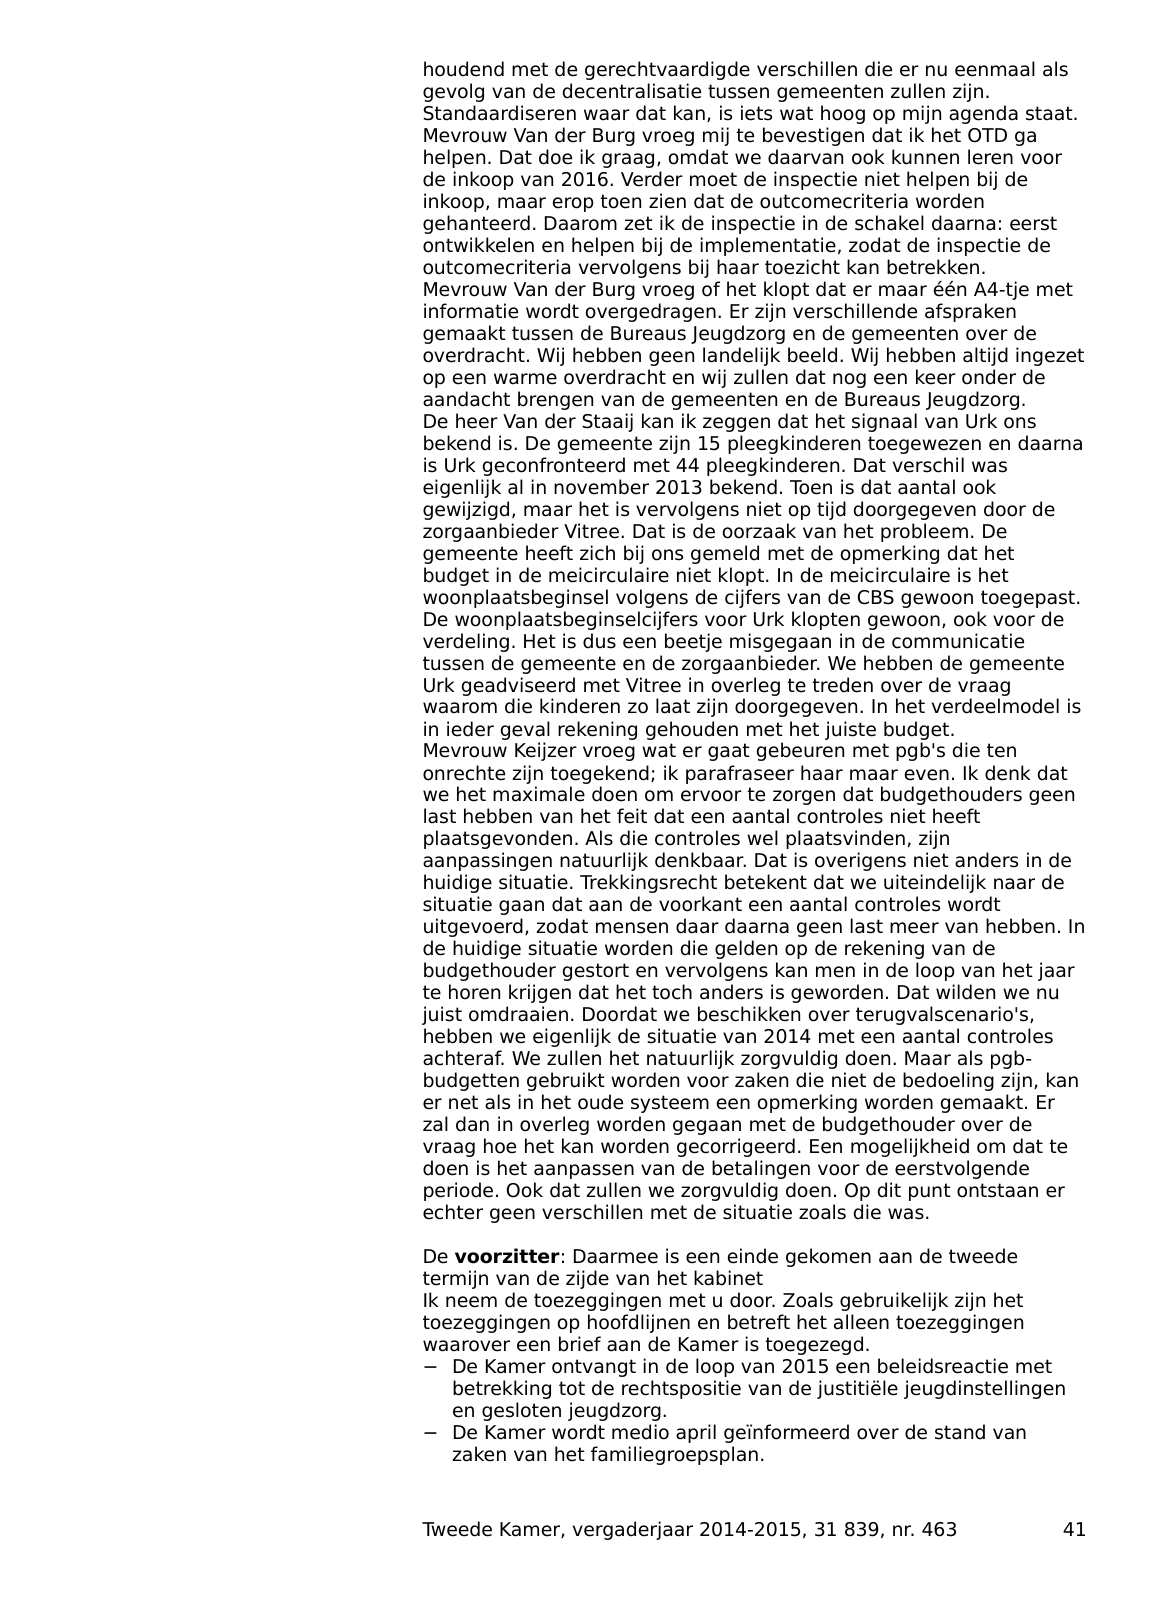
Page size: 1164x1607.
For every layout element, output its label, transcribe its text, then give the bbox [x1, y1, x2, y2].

text − De Kamer ontvangt in de loop van 2015 een beleidsreactie met betrekking tot de rechtspositie van de justitiële jeugdinstellingen en gesloten jeugdzorg. [422, 1356, 1087, 1422]
text De voorzitter: Daarmee is een einde gekomen aan de tweede termijn van de zijde van het kabinet [422, 1246, 1087, 1290]
text Mevrouw Van der Burg vroeg of het klopt dat er maar één A4-tje met informatie wordt overgedragen. Er zijn verschillende afspraken gemaakt tussen de Bureaus Jeugdzorg en de gemeenten over de overdracht. Wij hebben geen landelijk beeld. Wij hebben altijd ingezet op een warme overdracht en wij zullen dat nog een keer onder de aandacht brengen van de gemeenten en de Bureaus Jeugdzorg. [422, 279, 1087, 411]
text − De Kamer wordt medio april geïnformeerd over de stand van zaken van het familiegroepsplan. [422, 1422, 1087, 1466]
text houdend met de gerechtvaardigde verschillen die er nu eenmaal als gevolg van de decentralisatie tussen gemeenten zullen zijn. Standaardiseren waar dat kan, is iets wat hoog op mijn agenda staat. [422, 59, 1087, 125]
text Mevrouw Van der Burg vroeg mij te bevestigen dat ik het OTD ga helpen. Dat doe ik graag, omdat we daarvan ook kunnen leren voor de inkoop van 2016. Verder moet de inspectie niet helpen bij de inkoop, maar erop toen zien dat de outcomecriteria worden gehanteerd. Daarom zet ik de inspectie in de schakel daarna: eerst ontwikkelen en helpen bij de implementatie, zodat de inspectie de outcomecriteria vervolgens bij haar toezicht kan betrekken. [422, 125, 1087, 279]
text De heer Van der Staaij kan ik zeggen dat het signaal van Urk ons bekend is. De gemeente zijn 15 pleegkinderen toegewezen en daarna is Urk geconfronteerd met 44 pleegkinderen. Dat verschil was eigenlijk al in november 2013 bekend. Toen is dat aantal ook gewijzigd, maar het is vervolgens niet op tijd doorgegeven door de zorgaanbieder Vitree. Dat is de oorzaak van het probleem. De gemeente heeft zich bij ons gemeld met de opmerking dat het budget in de meicirculaire niet klopt. In de meicirculaire is het woonplaatsbeginsel volgens de cijfers van de CBS gewoon toegepast. De woonplaatsbeginselcijfers voor Urk klopten gewoon, ook voor de verdeling. Het is dus een beetje misgegaan in de communicatie tussen de gemeente en de zorgaanbieder. We hebben de gemeente Urk geadviseerd met Vitree in overleg te treden over de vraag waarom die kinderen zo laat zijn doorgegeven. In het verdeelmodel is in ieder geval rekening gehouden met het juiste budget. [422, 411, 1087, 740]
text Mevrouw Keijzer vroeg wat er gaat gebeuren met pgb's die ten onrechte zijn toegekend; ik parafraseer haar maar even. Ik denk dat we het maximale doen om ervoor te zorgen dat budgethouders geen last hebben van het feit dat een aantal controles niet heeft plaatsgevonden. Als die controles wel plaatsvinden, zijn aanpassingen natuurlijk denkbaar. Dat is overigens niet anders in de huidige situatie. Trekkingsrecht betekent dat we uiteindelijk naar de situatie gaan dat aan de voorkant een aantal controles wordt uitgevoerd, zodat mensen daar daarna geen last meer van hebben. In de huidige situatie worden die gelden op de rekening van de budgethouder gestort en vervolgens kan men in de loop van het jaar te horen krijgen dat het toch anders is geworden. Dat wilden we nu juist omdraaien. Doordat we beschikken over terugvalscenario's, hebben we eigenlijk de situatie van 2014 met een aantal controles achteraf. We zullen het natuurlijk zorgvuldig doen. Maar als pgb-budgetten gebruikt worden voor zaken die niet de bedoeling zijn, kan er net als in het oude systeem een opmerking worden gemaakt. Er zal dan in overleg worden gegaan met de budgethouder over de vraag hoe het kan worden gecorrigeerd. Een mogelijkheid om dat te doen is het aanpassen van de betalingen voor de eerstvolgende periode. Ook dat zullen we zorgvuldig doen. Op dit punt ontstaan er echter geen verschillen met de situatie zoals die was. [422, 740, 1087, 1224]
text Ik neem de toezeggingen met u door. Zoals gebruikelijk zijn het toezeggingen op hoofdlijnen en betreft het alleen toezeggingen waarover een brief aan de Kamer is toegezegd. [422, 1290, 1087, 1356]
